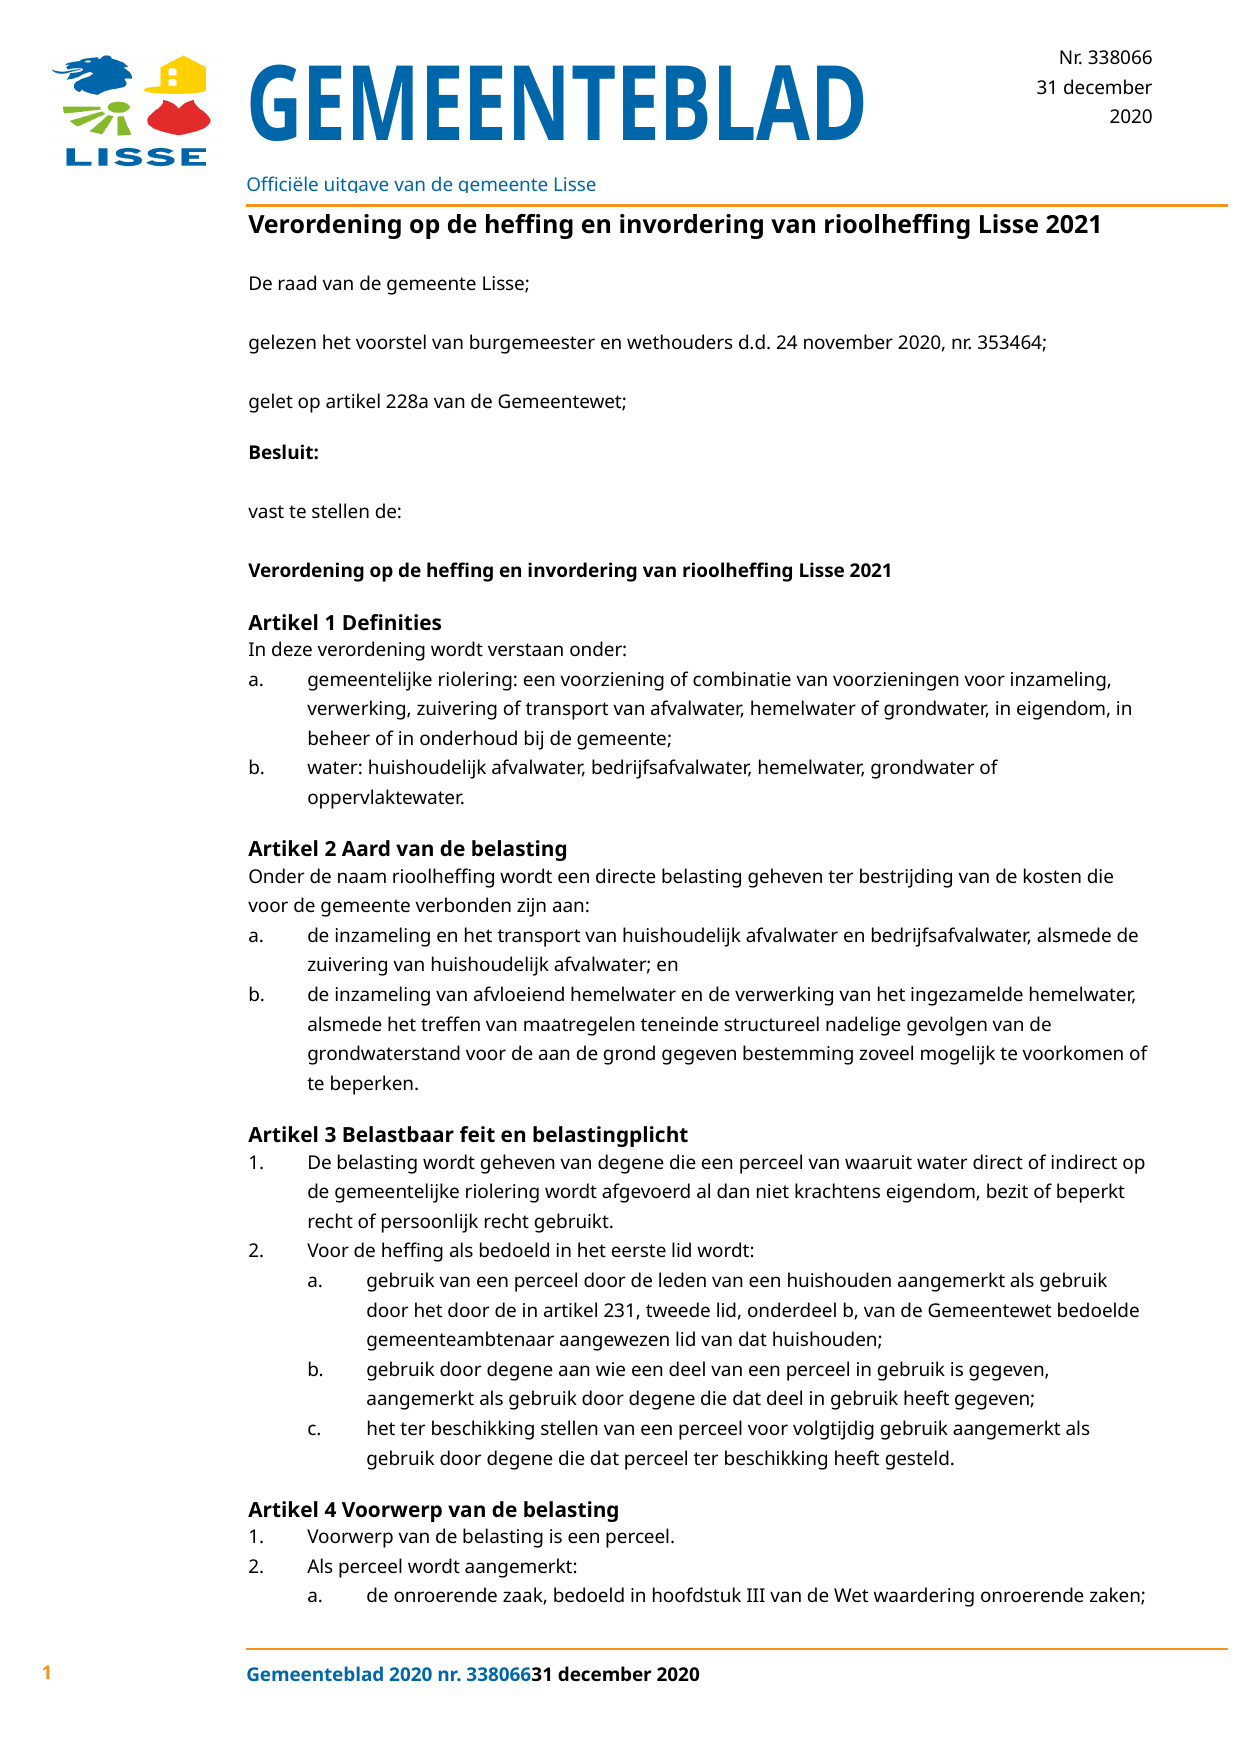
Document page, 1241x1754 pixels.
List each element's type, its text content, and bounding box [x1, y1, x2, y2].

text Artikel 2 Aard van de belasting [248, 834, 1152, 863]
list De belasting wordt geheven van degene die een perceel van waaruit water direct of indirect op de gemeentelijke riolering wordt afgevoerd al dan niet krachtens eigendom, bezit of beperkt recht of persoonlijk recht gebruikt. [248, 1149, 1152, 1234]
text Verordening op de heffing en invordering van rioolheffing Lisse 2021 [248, 207, 1152, 241]
text gelet op artikel 228a van de Gemeentewet; [248, 389, 1152, 414]
text Besluit: [248, 439, 1152, 465]
text gelezen het voorstel van burgemeester en wethouders d.d. 24 november 2020, nr. 353464; [248, 329, 1152, 355]
text Artikel 1 Definities [248, 608, 1152, 636]
list gebruik van een perceel door de leden van een huishouden aangemerkt als gebruik door het door de in artikel 231, tweede lid, onderdeel b, van de Gemeentewet bedoelde gemeenteambtenaar aangewezen lid van dat huishouden; [307, 1267, 1152, 1352]
text Artikel 3 Belastbaar feit en belastingplicht [248, 1120, 1152, 1149]
list Voor de heffing als bedoeld in het eerste lid wordt: [248, 1238, 1152, 1263]
list de inzameling van afvloeiend hemelwater en de verwerking van het ingezamelde hemelwater, alsmede het treffen van maatregelen teneinde structureel nadelige gevolgen van de grondwaterstand voor de aan de grond gegeven bestemming zoveel mogelijk te voorkomen of te beperken. [248, 981, 1152, 1096]
text vast te stellen de: [248, 498, 1152, 524]
list Voorwerp van de belasting is een perceel. [248, 1523, 1152, 1549]
text In deze verordening wordt verstaan onder: [248, 636, 1152, 662]
list de onroerende zaak, bedoeld in hoofdstuk III van de Wet waardering onroerende zaken; [307, 1583, 1152, 1608]
list Als perceel wordt aangemerkt: [248, 1553, 1152, 1579]
picture [41, 47, 231, 172]
text Verordening op de heffing en invordering van rioolheffing Lisse 2021 [248, 557, 1152, 583]
list water: huishoudelijk afvalwater, bedrijfsafvalwater, hemelwater, grondwater of oppervlaktewater. [248, 754, 1152, 810]
list de inzameling en het transport van huishoudelijk afvalwater en bedrijfsafvalwater, alsmede de zuivering van huishoudelijk afvalwater; en [248, 922, 1152, 977]
text De raad van de gemeente Lisse; [248, 270, 1152, 296]
list gebruik door degene aan wie een deel van een perceel in gebruik is gegeven, aangemerkt als gebruik door degene die dat deel in gebruik heeft gegeven; [307, 1356, 1152, 1411]
text Artikel 4 Voorwerp van de belasting [248, 1495, 1152, 1523]
list het ter beschikking stellen van een perceel voor volgtijdig gebruik aangemerkt als gebruik door degene die dat perceel ter beschikking heeft gesteld. [307, 1415, 1152, 1470]
list gemeentelijke riolering: een voorziening of combinatie van voorzieningen voor inzameling, verwerking, zuivering of transport van afvalwater, hemelwater of grondwater, in eigendom, in beheer of in onderhoud bij de gemeente; [248, 666, 1152, 751]
text Onder de naam rioolheffing wordt een directe belasting geheven ter bestrijding van de kosten die voor de gemeente verbonden zijn aan: [248, 863, 1152, 918]
